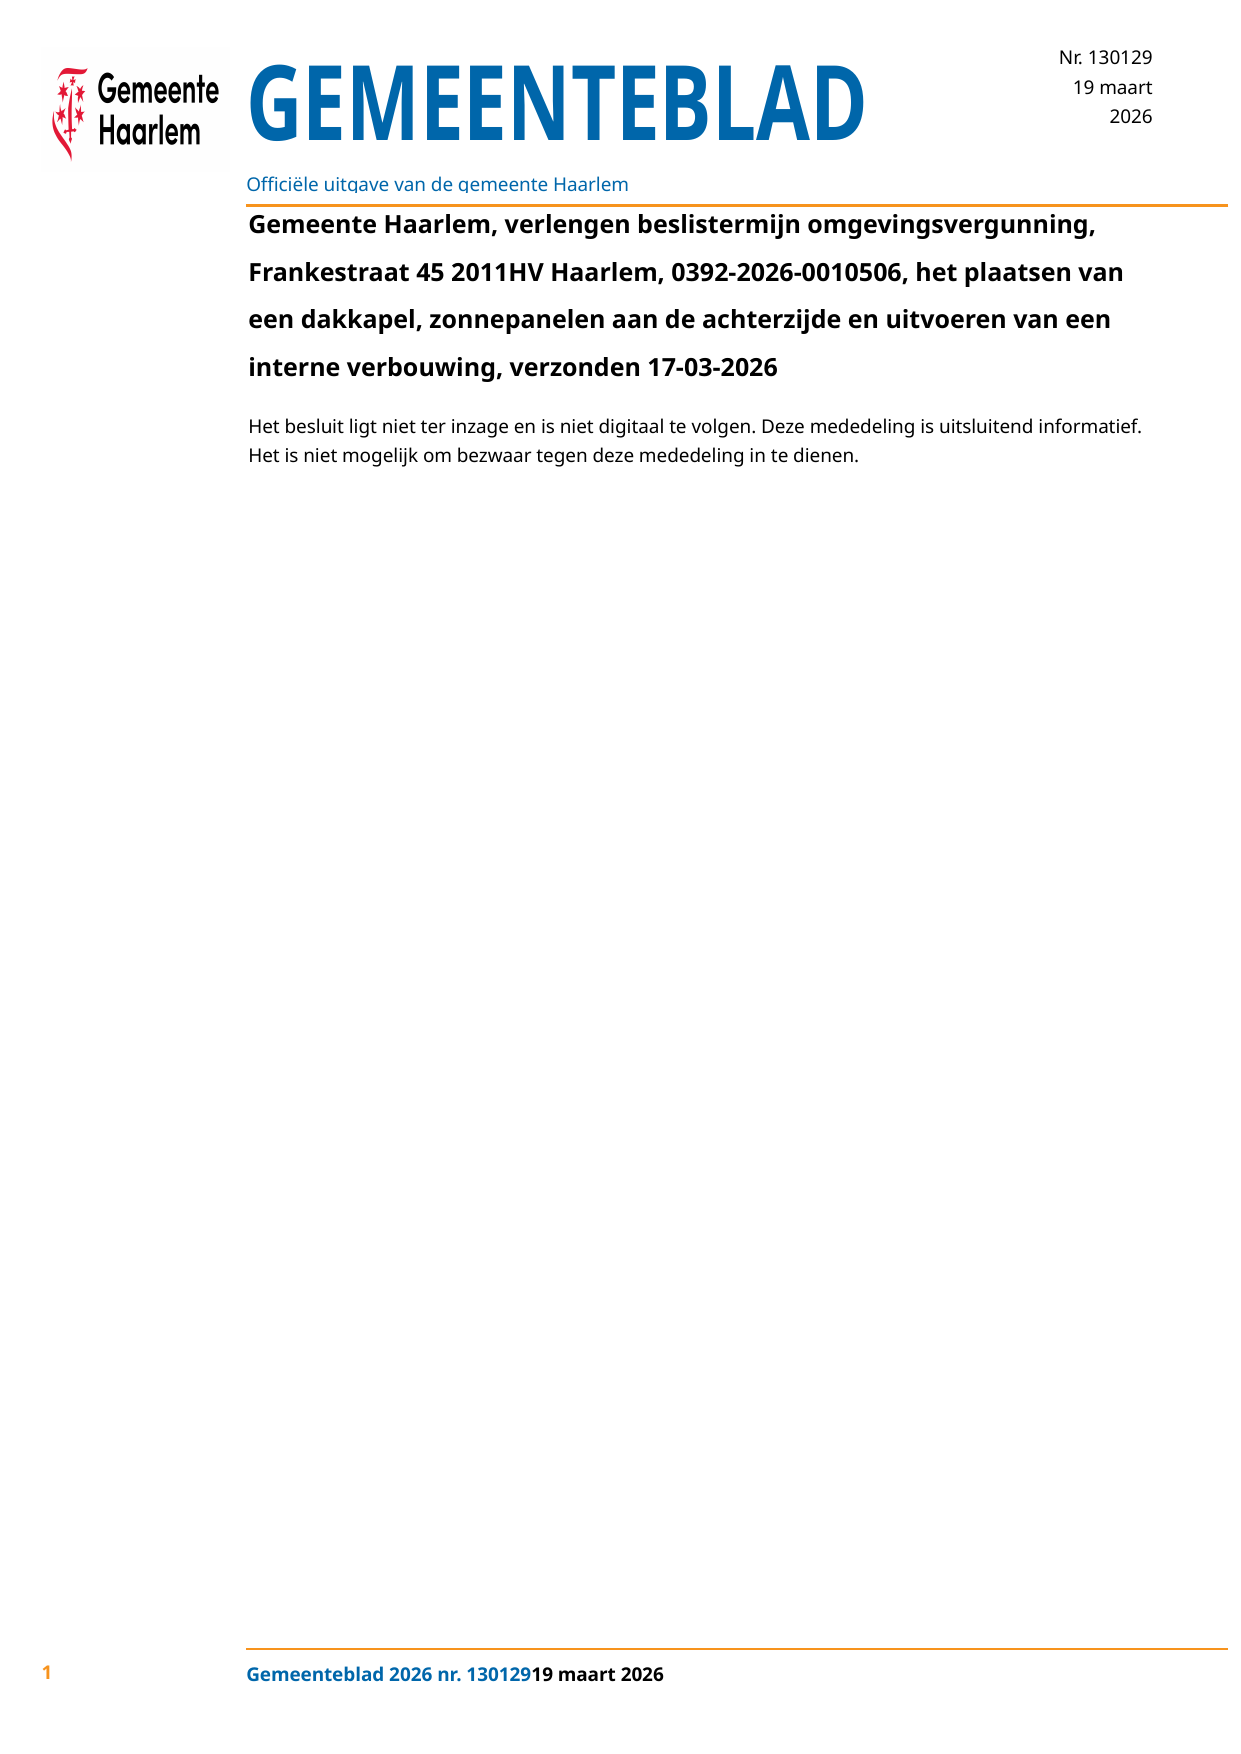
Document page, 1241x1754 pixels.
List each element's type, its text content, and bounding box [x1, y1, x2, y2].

picture [41, 47, 231, 172]
text Het besluit ligt niet ter inzage en is niet digitaal te volgen. Deze mededeling is uitsluitend informatief. Het is niet mogelijk om bezwaar tegen deze mededeling in te dienen. [248, 413, 1152, 468]
text Gemeente Haarlem, verlengen beslistermijn omgevingsvergunning, Frankestraat 45 2011HV Haarlem, 0392-2026-0010506, het plaatsen van een dakkapel, zonnepanelen aan de achterzijde en uitvoeren van een interne verbouwing, verzonden 17-03-2026 [248, 207, 1152, 384]
